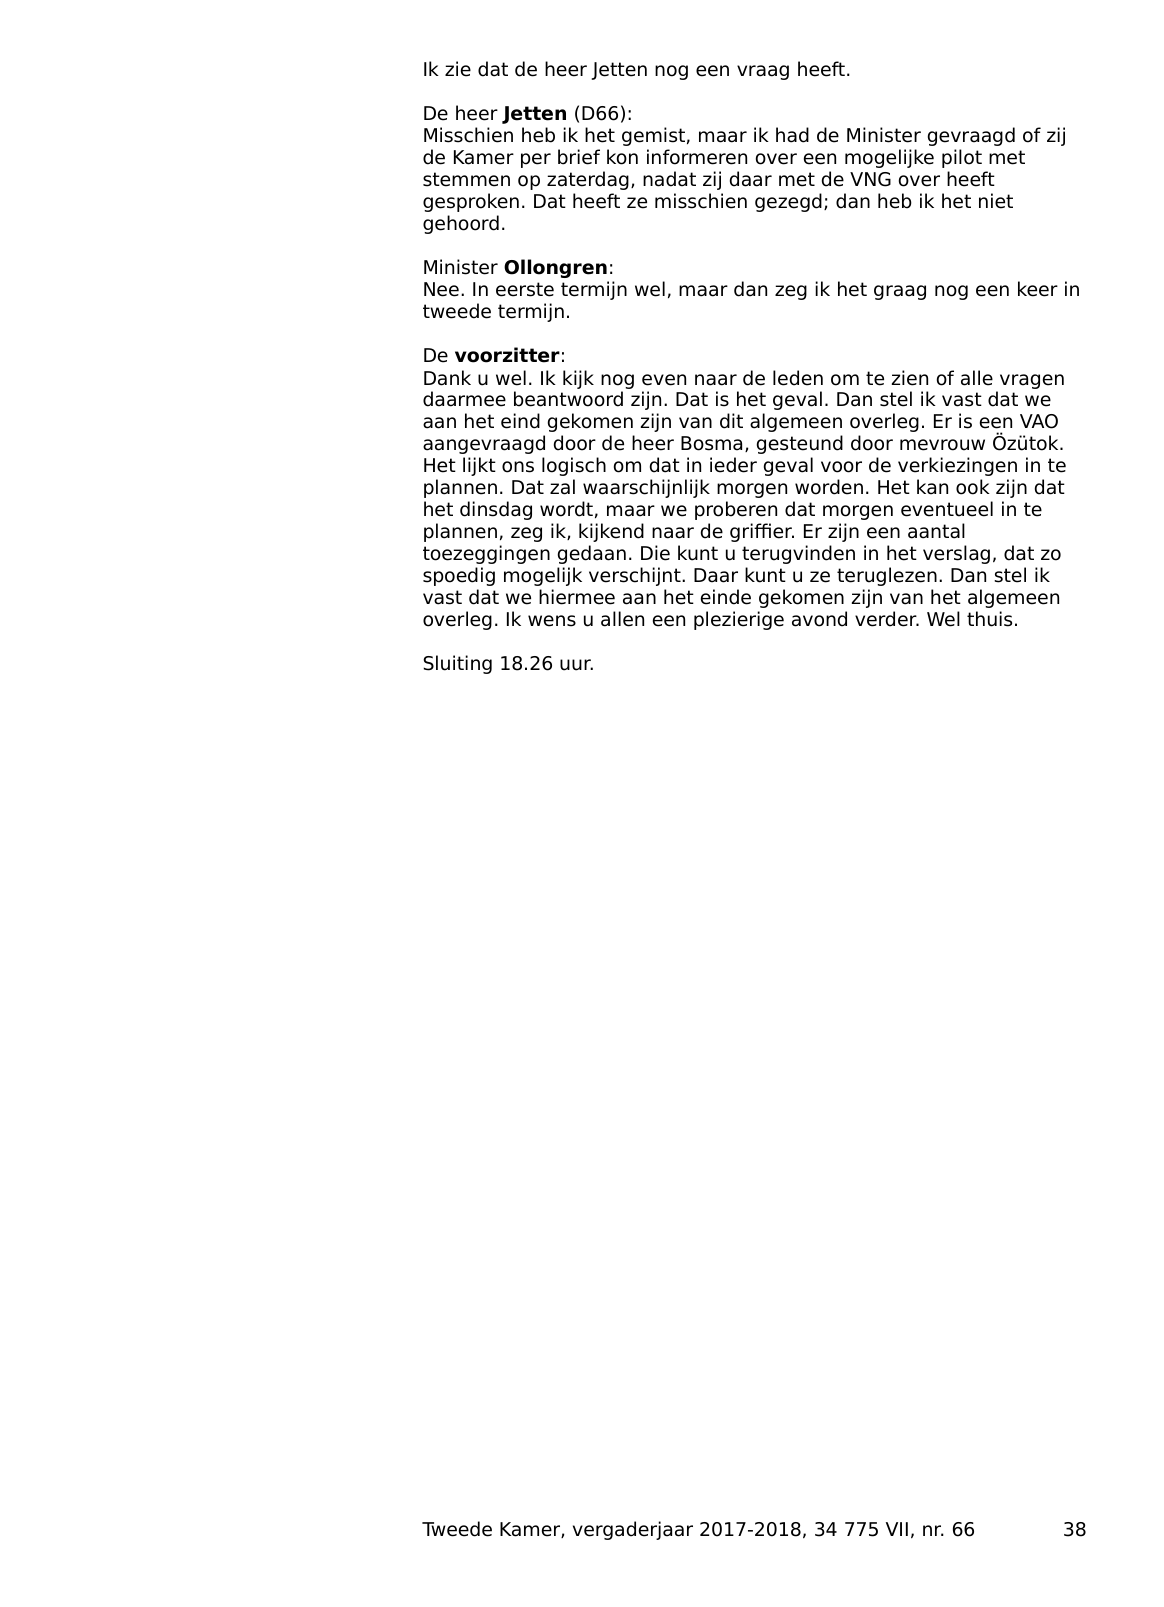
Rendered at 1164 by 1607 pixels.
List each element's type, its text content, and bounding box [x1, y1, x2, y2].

text Ik zie dat de heer Jetten nog een vraag heeft. [422, 59, 1087, 81]
text Sluiting 18.26 uur. [422, 653, 1087, 675]
text De heer Jetten (D66): [422, 103, 1087, 125]
text Nee. In eerste termijn wel, maar dan zeg ik het graag nog een keer in tweede termijn. [422, 279, 1087, 323]
text Misschien heb ik het gemist, maar ik had de Minister gevraagd of zij de Kamer per brief kon informeren over een mogelijke pilot met stemmen op zaterdag, nadat zij daar met de VNG over heeft gesproken. Dat heeft ze misschien gezegd; dan heb ik het niet gehoord. [422, 125, 1087, 235]
text Minister Ollongren: [422, 257, 1087, 279]
text Dank u wel. Ik kijk nog even naar de leden om te zien of alle vragen daarmee beantwoord zijn. Dat is het geval. Dan stel ik vast dat we aan het eind gekomen zijn van dit algemeen overleg. Er is een VAO aangevraagd door de heer Bosma, gesteund door mevrouw Özütok. Het lijkt ons logisch om dat in ieder geval voor de verkiezingen in te plannen. Dat zal waarschijnlijk morgen worden. Het kan ook zijn dat het dinsdag wordt, maar we proberen dat morgen eventueel in te plannen, zeg ik, kijkend naar de griffier. Er zijn een aantal toezeggingen gedaan. Die kunt u terugvinden in het verslag, dat zo spoedig mogelijk verschijnt. Daar kunt u ze teruglezen. Dan stel ik vast dat we hiermee aan het einde gekomen zijn van het algemeen overleg. Ik wens u allen een plezierige avond verder. Wel thuis. [422, 367, 1087, 631]
text De voorzitter: [422, 345, 1087, 367]
